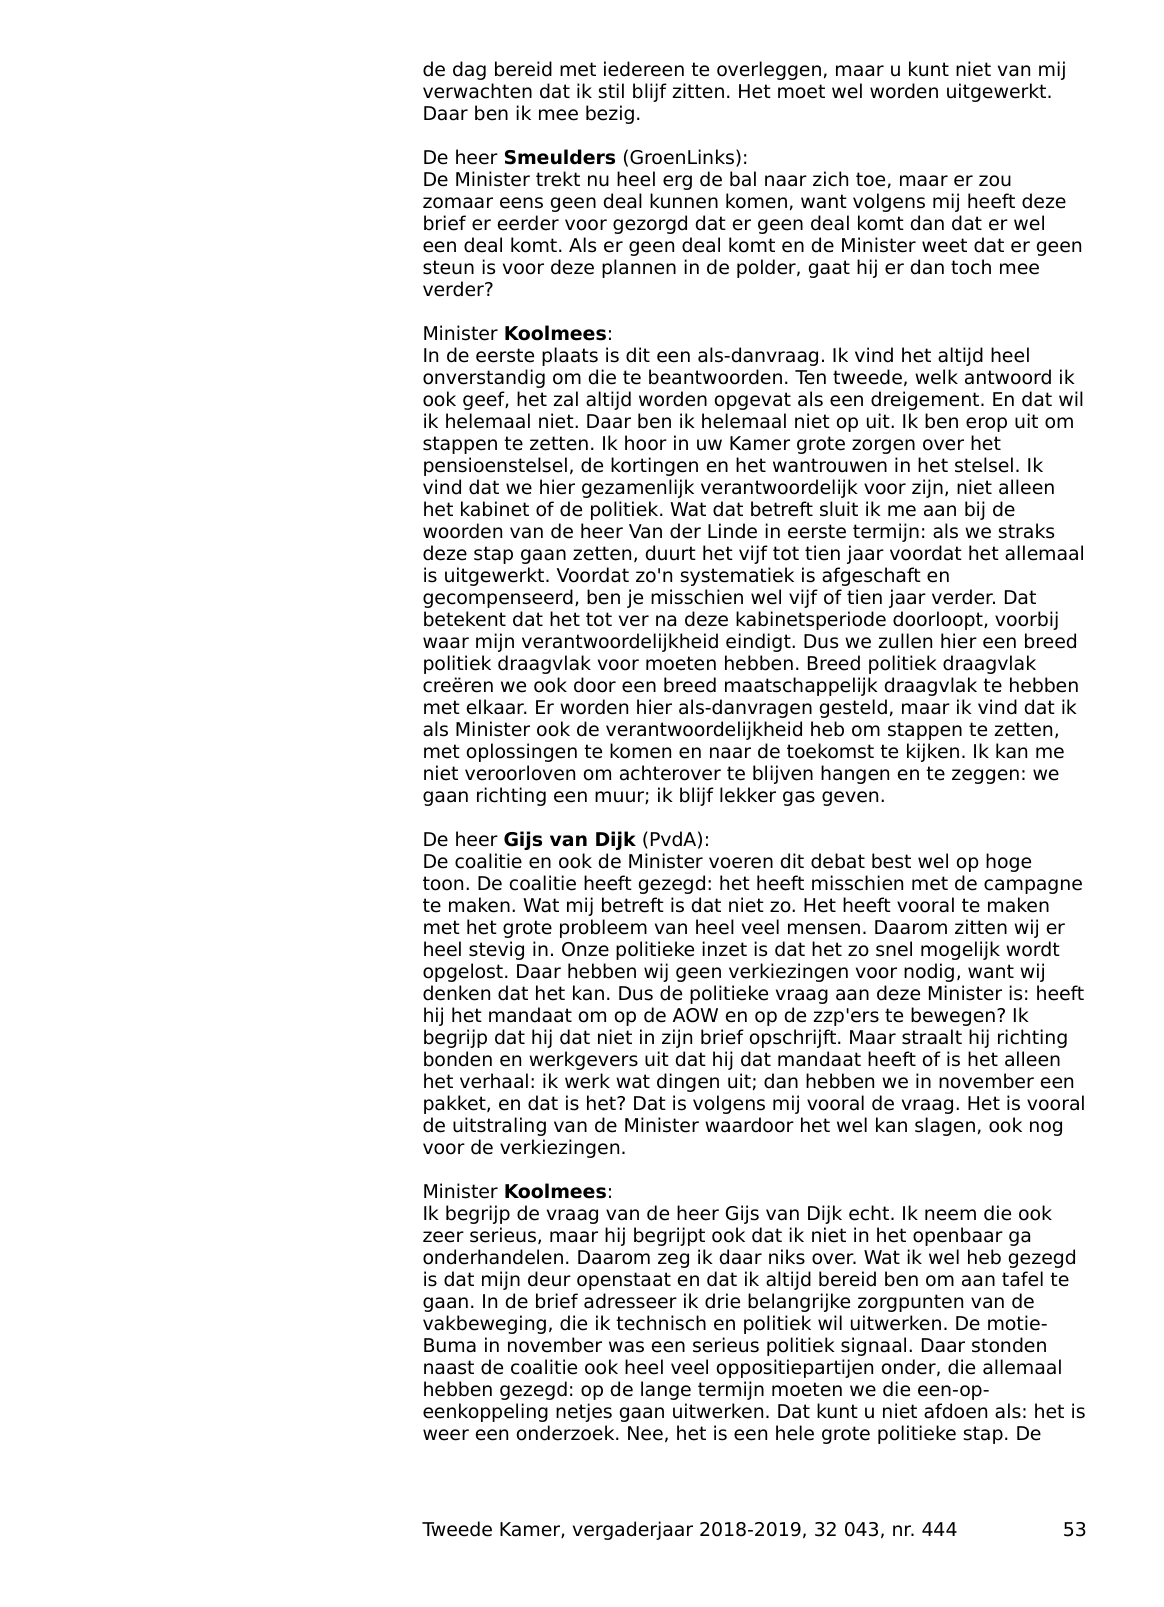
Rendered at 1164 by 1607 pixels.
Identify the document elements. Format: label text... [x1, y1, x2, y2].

text De heer Smeulders (GroenLinks): [422, 147, 1087, 169]
text De coalitie en ook de Minister voeren dit debat best wel op hoge toon. De coalitie heeft gezegd: het heeft misschien met de campagne te maken. Wat mij betreft is dat niet zo. Het heeft vooral te maken met het grote probleem van heel veel mensen. Daarom zitten wij er heel stevig in. Onze politieke inzet is dat het zo snel mogelijk wordt opgelost. Daar hebben wij geen verkiezingen voor nodig, want wij denken dat het kan. Dus de politieke vraag aan deze Minister is: heeft hij het mandaat om op de AOW en op de zzp'ers te bewegen? Ik begrijp dat hij dat niet in zijn brief opschrijft. Maar straalt hij richting bonden en werkgevers uit dat hij dat mandaat heeft of is het alleen het verhaal: ik werk wat dingen uit; dan hebben we in november een pakket, en dat is het? Dat is volgens mij vooral de vraag. Het is vooral de uitstraling van de Minister waardoor het wel kan slagen, ook nog voor de verkiezingen. [422, 851, 1087, 1159]
text De heer Gijs van Dijk (PvdA): [422, 829, 1087, 851]
text In de eerste plaats is dit een als-danvraag. Ik vind het altijd heel onverstandig om die te beantwoorden. Ten tweede, welk antwoord ik ook geef, het zal altijd worden opgevat als een dreigement. En dat wil ik helemaal niet. Daar ben ik helemaal niet op uit. Ik ben erop uit om stappen te zetten. Ik hoor in uw Kamer grote zorgen over het pensioenstelsel, de kortingen en het wantrouwen in het stelsel. Ik vind dat we hier gezamenlijk verantwoordelijk voor zijn, niet alleen het kabinet of de politiek. Wat dat betreft sluit ik me aan bij de woorden van de heer Van der Linde in eerste termijn: als we straks deze stap gaan zetten, duurt het vijf tot tien jaar voordat het allemaal is uitgewerkt. Voordat zo'n systematiek is afgeschaft en gecompenseerd, ben je misschien wel vijf of tien jaar verder. Dat betekent dat het tot ver na deze kabinetsperiode doorloopt, voorbij waar mijn verantwoordelijkheid eindigt. Dus we zullen hier een breed politiek draagvlak voor moeten hebben. Breed politiek draagvlak creëren we ook door een breed maatschappelijk draagvlak te hebben met elkaar. Er worden hier als-danvragen gesteld, maar ik vind dat ik als Minister ook de verantwoordelijkheid heb om stappen te zetten, met oplossingen te komen en naar de toekomst te kijken. Ik kan me niet veroorloven om achterover te blijven hangen en te zeggen: we gaan richting een muur; ik blijf lekker gas geven. [422, 345, 1087, 807]
text Ik begrijp de vraag van de heer Gijs van Dijk echt. Ik neem die ook zeer serieus, maar hij begrijpt ook dat ik niet in het openbaar ga onderhandelen. Daarom zeg ik daar niks over. Wat ik wel heb gezegd is dat mijn deur openstaat en dat ik altijd bereid ben om aan tafel te gaan. In de brief adresseer ik drie belangrijke zorgpunten van de vakbeweging, die ik technisch en politiek wil uitwerken. De motie-Buma in november was een serieus politiek signaal. Daar stonden naast de coalitie ook heel veel oppositiepartijen onder, die allemaal hebben gezegd: op de lange termijn moeten we die een-op-eenkoppeling netjes gaan uitwerken. Dat kunt u niet afdoen als: het is weer een onderzoek. Nee, het is een hele grote politieke stap. De [422, 1203, 1087, 1444]
text De Minister trekt nu heel erg de bal naar zich toe, maar er zou zomaar eens geen deal kunnen komen, want volgens mij heeft deze brief er eerder voor gezorgd dat er geen deal komt dan dat er wel een deal komt. Als er geen deal komt en de Minister weet dat er geen steun is voor deze plannen in de polder, gaat hij er dan toch mee verder? [422, 169, 1087, 301]
text Minister Koolmees: [422, 1181, 1087, 1203]
text de dag bereid met iedereen te overleggen, maar u kunt niet van mij verwachten dat ik stil blijf zitten. Het moet wel worden uitgewerkt. Daar ben ik mee bezig. [422, 59, 1087, 125]
text Minister Koolmees: [422, 323, 1087, 345]
